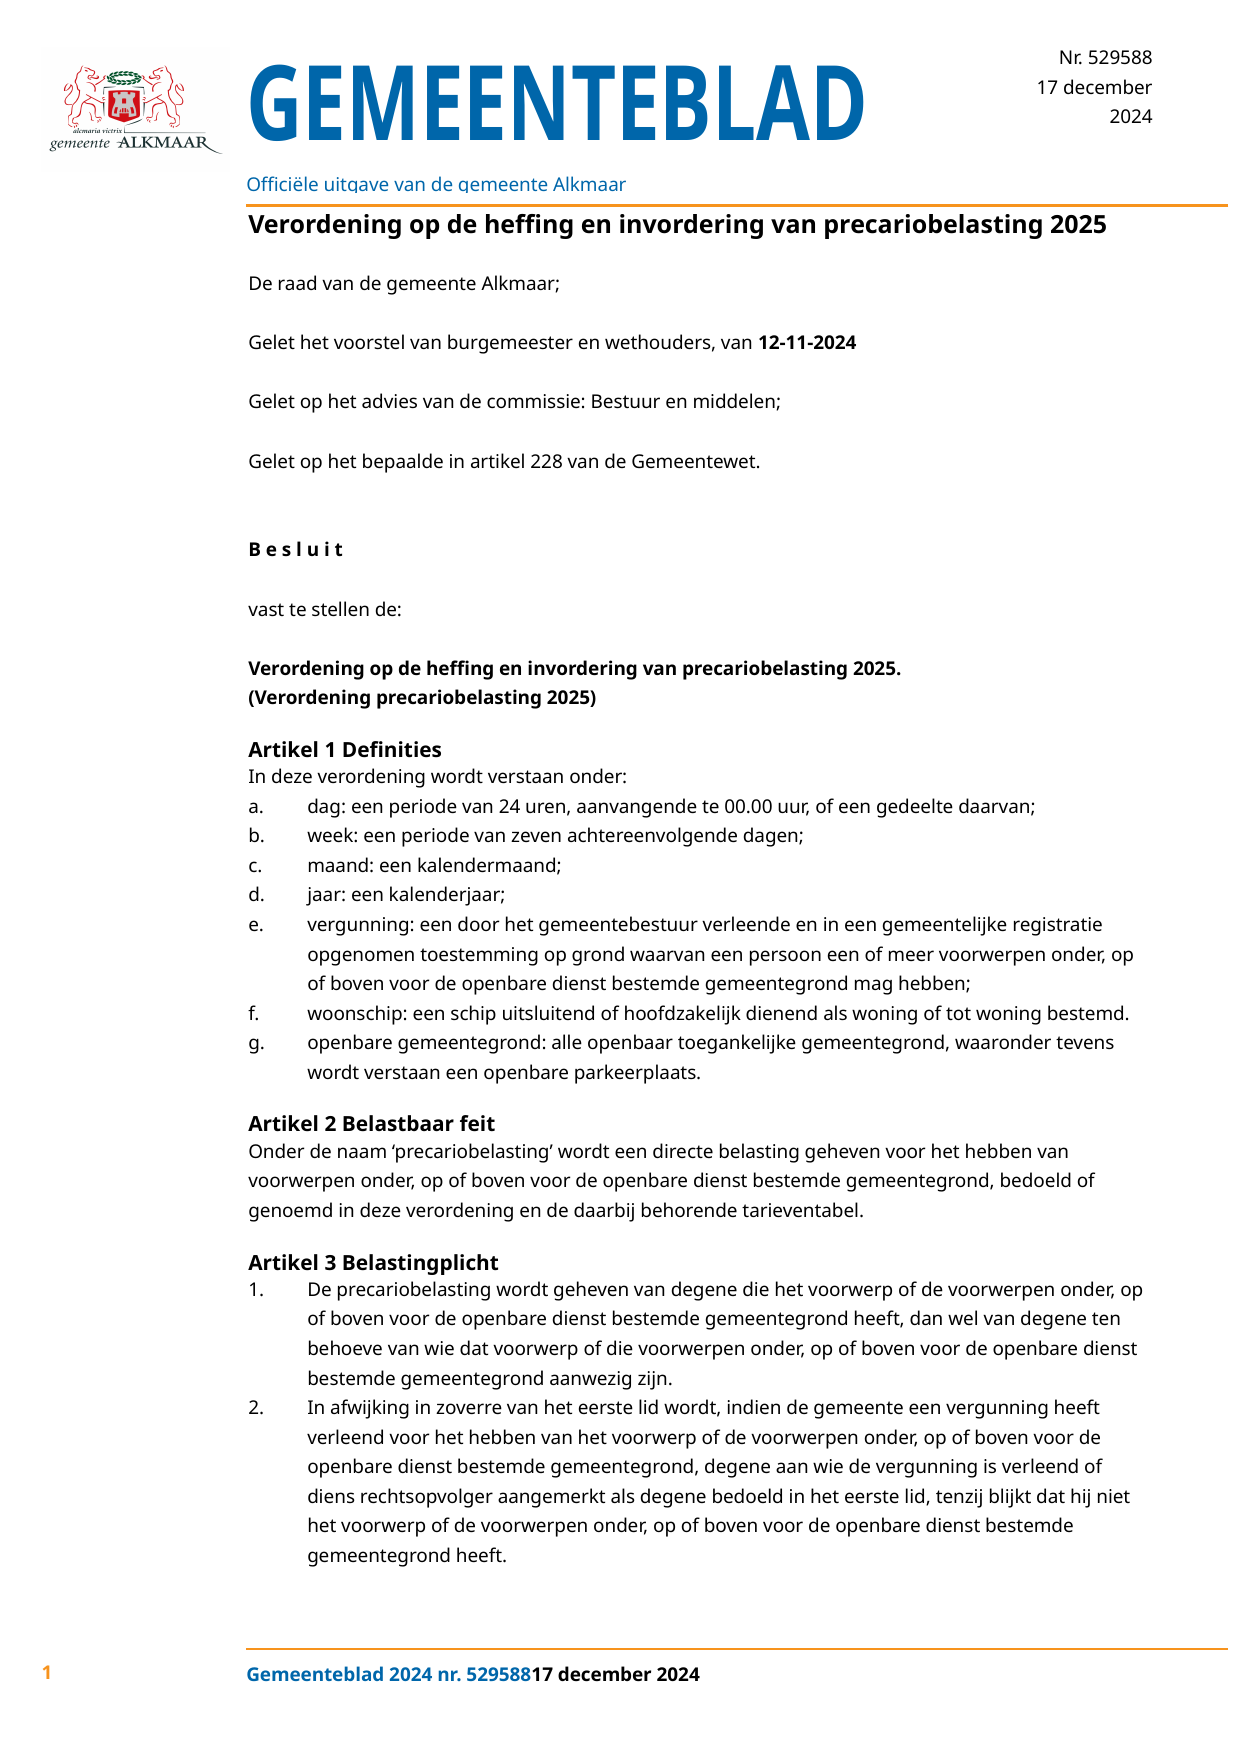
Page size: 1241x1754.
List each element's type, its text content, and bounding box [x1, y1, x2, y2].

text Gelet op het bepaalde in artikel 228 van de Gemeentewet. [248, 448, 1152, 473]
text Artikel 1 Definities [248, 735, 1152, 763]
text Gelet op het advies van de commissie: Bestuur en middelen; [248, 389, 1152, 414]
list maand: een kalendermaand; [248, 852, 1152, 878]
text Onder de naam ‘precariobelasting’ wordt een directe belasting geheven voor het hebben van voorwerpen onder, op of boven voor de openbare dienst bestemde gemeentegrond, bedoeld of genoemd in deze verordening en de daarbij behorende tarieventabel. [248, 1138, 1152, 1223]
text Verordening op de heffing en invordering van precariobelasting 2025 [248, 207, 1152, 241]
text B e s l u i t [248, 537, 1152, 562]
picture [41, 47, 231, 172]
list In afwijking in zoverre van het eerste lid wordt, indien de gemeente een vergunning heeft verleend voor het hebben van het voorwerp of de voorwerpen onder, op of boven voor de openbare dienst bestemde gemeentegrond, degene aan wie de vergunning is verleend of diens rechtsopvolger aangemerkt als degene bedoeld in het eerste lid, tenzij blijkt dat hij niet het voorwerp of de voorwerpen onder, op of boven voor de openbare dienst bestemde gemeentegrond heeft. [248, 1394, 1152, 1568]
list week: een periode van zeven achtereenvolgende dagen; [248, 822, 1152, 848]
list openbare gemeentegrond: alle openbaar toegankelijke gemeentegrond, waaronder tevens wordt verstaan een openbare parkeerplaats. [248, 1029, 1152, 1085]
list jaar: een kalenderjaar; [248, 882, 1152, 907]
list vergunning: een door het gemeentebestuur verleende en in een gemeentelijke registratie opgenomen toestemming op grond waarvan een persoon een of meer voorwerpen onder, op of boven voor de openbare dienst bestemde gemeentegrond mag hebben; [248, 911, 1152, 996]
text Gelet het voorstel van burgemeester en wethouders, van 12-11-2024 [248, 329, 1152, 355]
text Artikel 2 Belastbaar feit [248, 1109, 1152, 1138]
text Artikel 3 Belastingplicht [248, 1248, 1152, 1276]
list De precariobelasting wordt geheven van degene die het voorwerp of de voorwerpen onder, op of boven voor de openbare dienst bestemde gemeentegrond heeft, dan wel van degene ten behoeve van wie dat voorwerp of die voorwerpen onder, op of boven voor de openbare dienst bestemde gemeentegrond aanwezig zijn. [248, 1276, 1152, 1391]
list dag: een periode van 24 uren, aanvangende te 00.00 uur, of een gedeelte daarvan; [248, 793, 1152, 819]
list woonschip: een schip uitsluitend of hoofdzakelijk dienend als woning of tot woning bestemd. [248, 1000, 1152, 1026]
text De raad van de gemeente Alkmaar; [248, 270, 1152, 296]
text In deze verordening wordt verstaan onder: [248, 763, 1152, 789]
text vast te stellen de: [248, 596, 1152, 621]
text (Verordening precariobelasting 2025) [248, 684, 1152, 710]
text Verordening op de heffing en invordering van precariobelasting 2025. [248, 655, 1152, 681]
